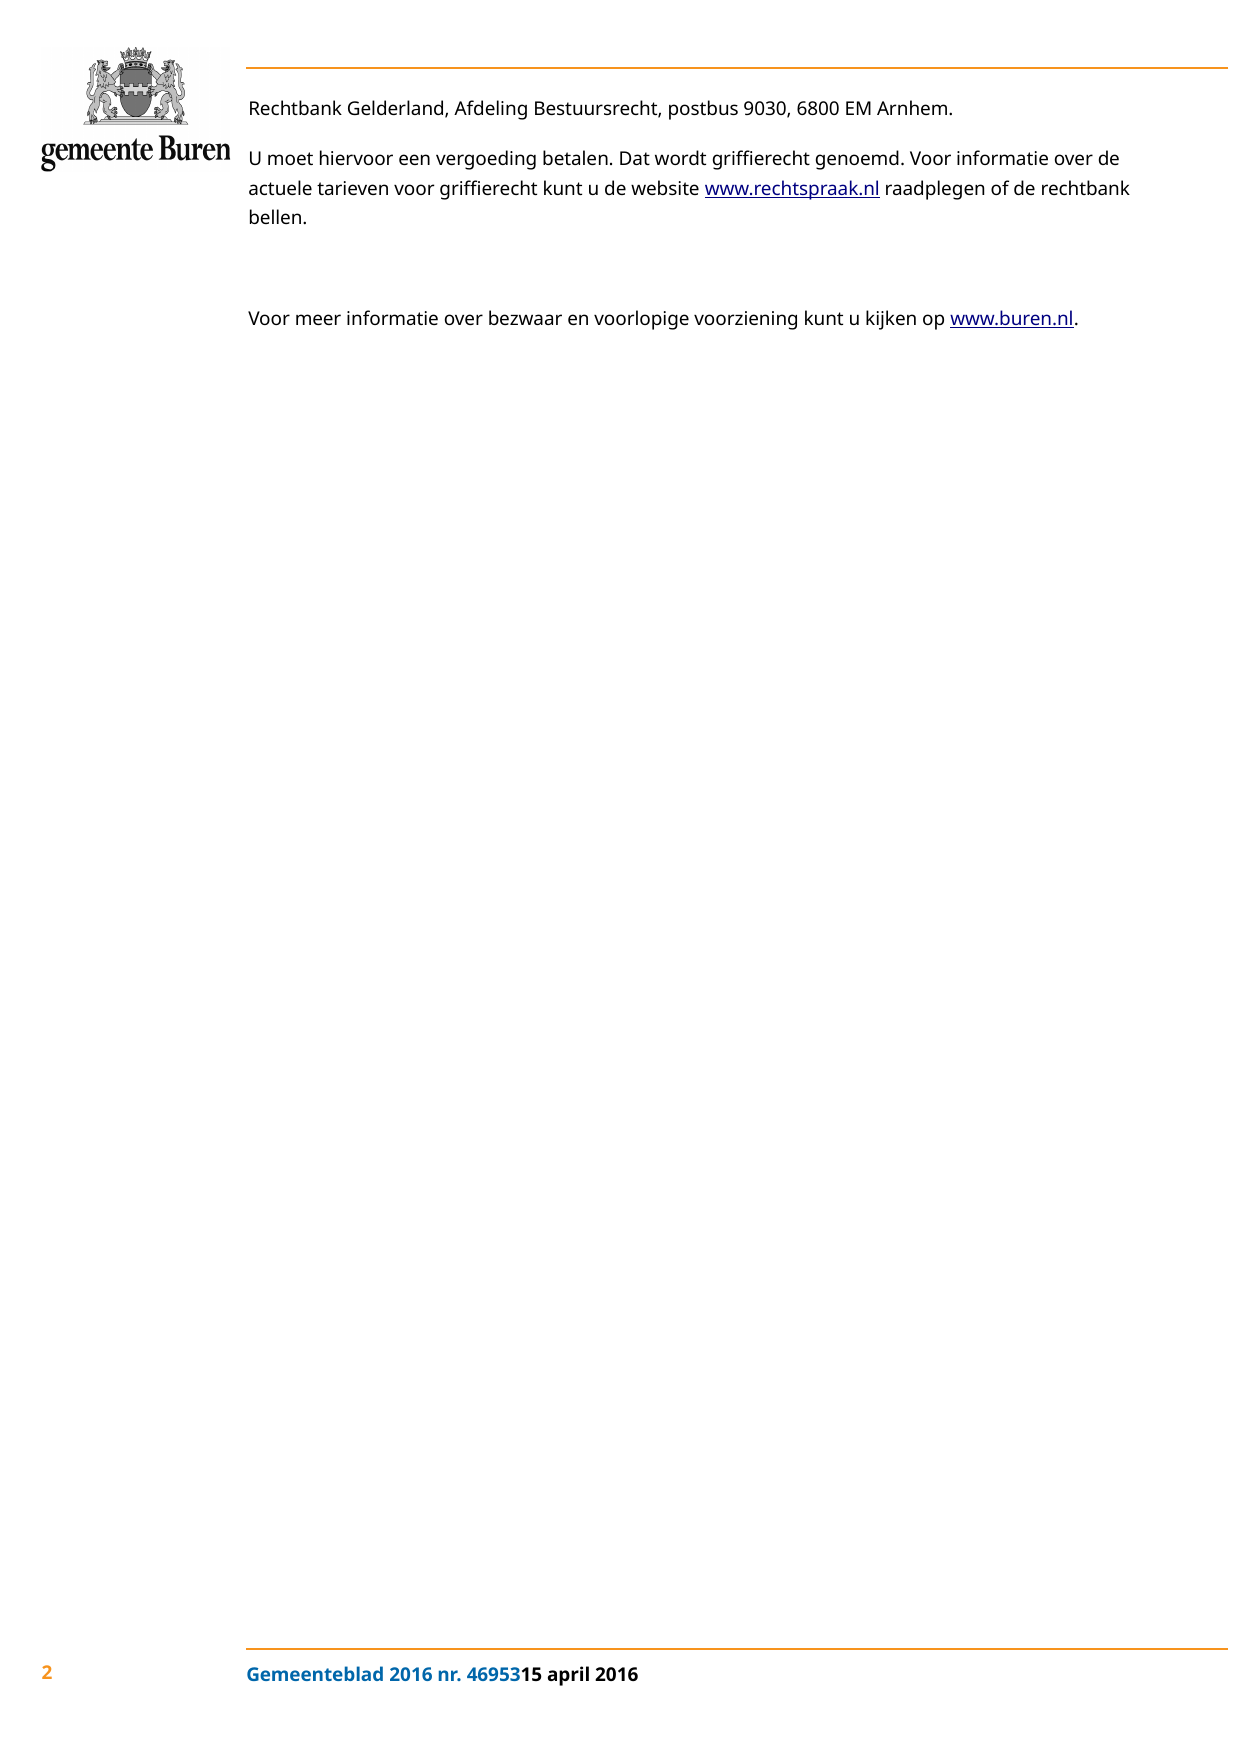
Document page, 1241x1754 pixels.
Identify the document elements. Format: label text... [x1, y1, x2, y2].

text Voor meer informatie over bezwaar en voorlopige voorziening kunt u kijken op www.buren.nl. [248, 305, 1152, 331]
text Rechtbank Gelderland, Afdeling Bestuursrecht, postbus 9030, 6800 EM Arnhem. [248, 95, 1152, 121]
picture [41, 47, 231, 172]
text U moet hiervoor een vergoeding betalen. Dat wordt griffierecht genoemd. Voor informatie over de actuele tarieven voor griffierecht kunt u de website www.rechtspraak.nl raadplegen of de rechtbank bellen. [248, 145, 1152, 230]
